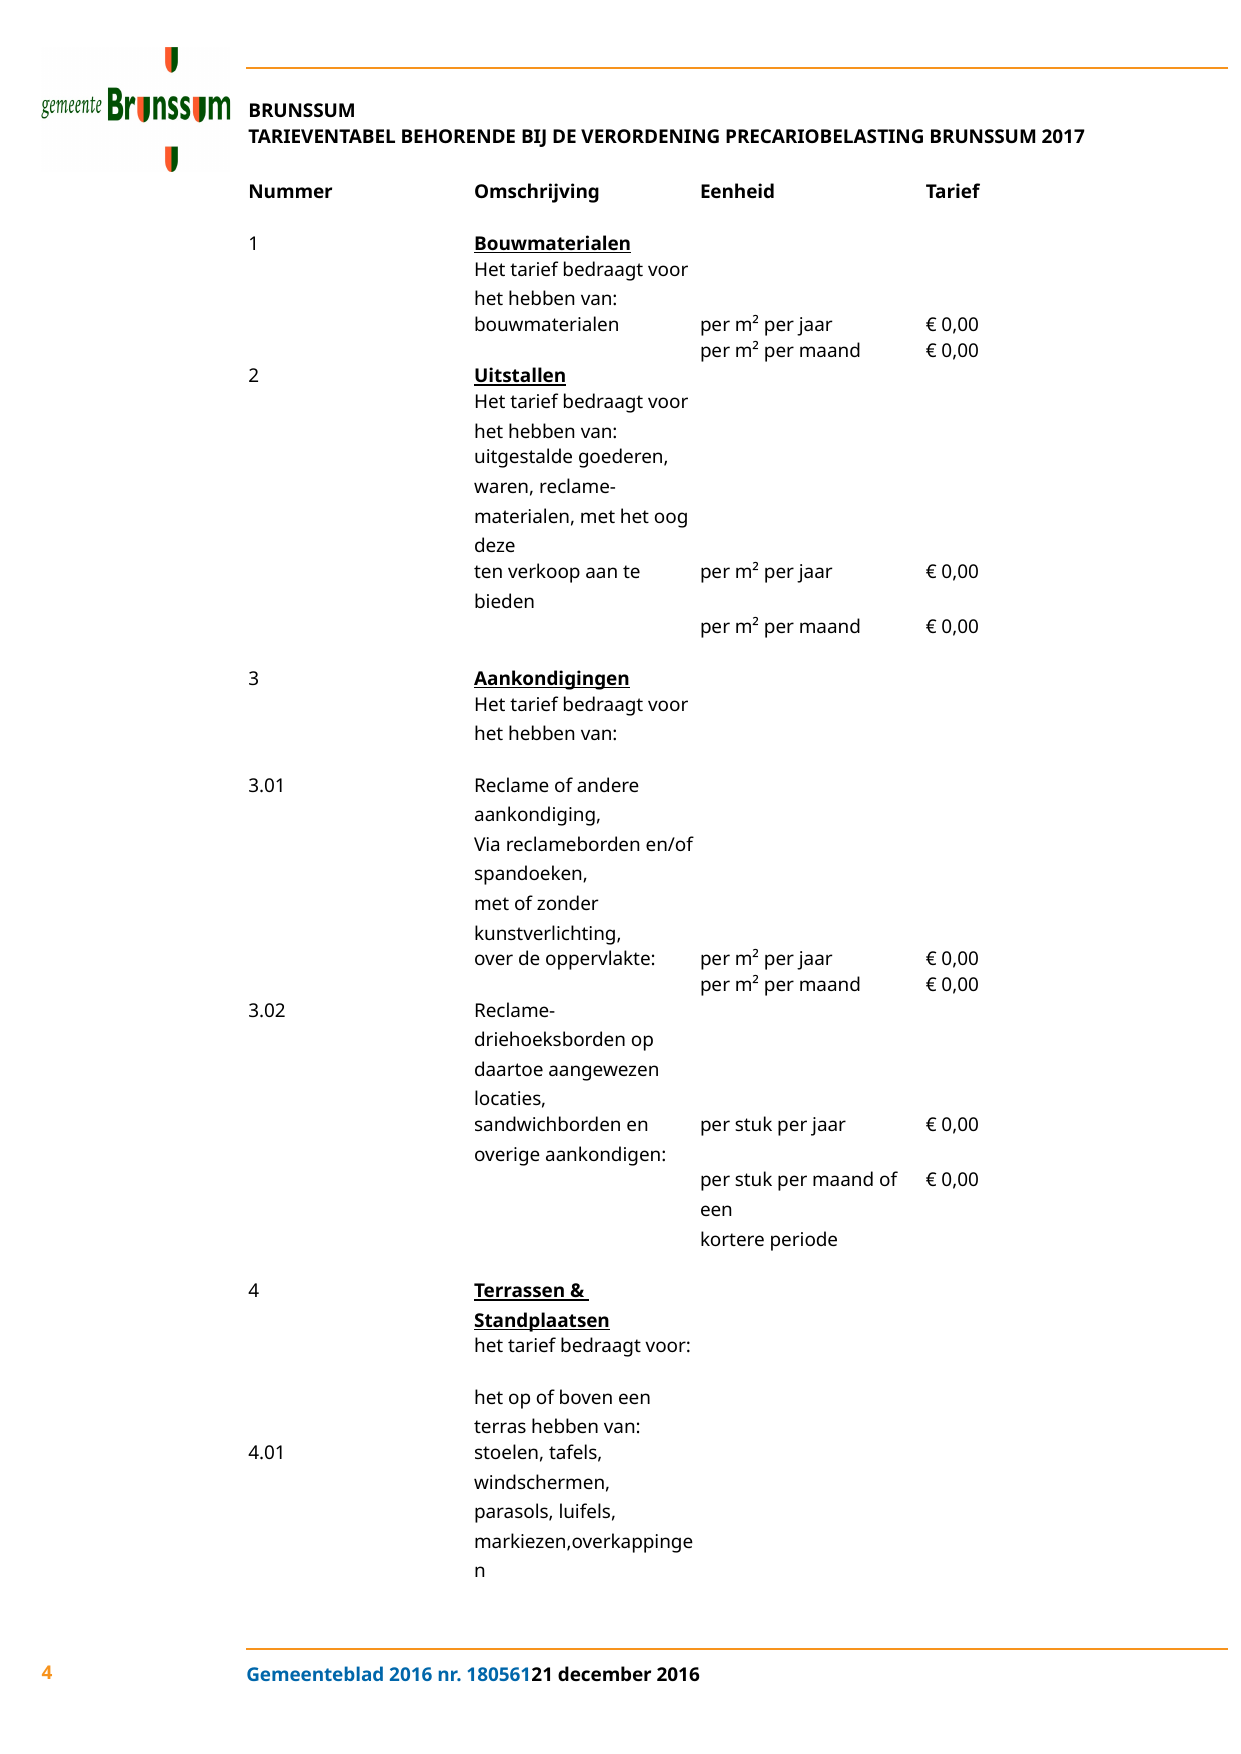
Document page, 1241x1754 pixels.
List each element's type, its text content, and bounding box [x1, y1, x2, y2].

table_cell [926, 665, 1152, 691]
table_cell Bouwmaterialen [474, 230, 700, 256]
table_cell [474, 1252, 700, 1277]
table_cell [926, 1252, 1152, 1277]
table_cell [474, 614, 700, 639]
table_cell [700, 997, 926, 1111]
table_cell per m² per jaar [700, 945, 926, 971]
table_cell € 0,00 [926, 311, 1152, 337]
table_cell per m² per maand [700, 614, 926, 639]
table_cell bouwmaterialen [474, 311, 700, 337]
table_cell € 0,00 [926, 1111, 1152, 1167]
table_cell [700, 444, 926, 558]
table_cell [926, 1439, 1152, 1583]
table_cell Reclame of andere aankondiging, Via reclameborden en/of spandoeken, met of zonder kunstverlichting, [474, 772, 700, 945]
table_cell [474, 746, 700, 772]
table_cell 4 [248, 1277, 474, 1333]
table_cell [700, 691, 926, 746]
table_cell Aankondigingen [474, 665, 700, 691]
table_cell [700, 1277, 926, 1333]
table_cell [926, 1277, 1152, 1333]
table_cell [700, 746, 926, 772]
table_cell [926, 444, 1152, 558]
table_cell 3.02 [248, 997, 474, 1111]
table_cell Het tarief bedraagt voor het hebben van: [474, 691, 700, 746]
table_cell het op of boven een terras hebben van: [474, 1384, 700, 1439]
table_cell [474, 1358, 700, 1384]
table_cell [248, 691, 474, 746]
table_header Ta­r­ief [926, 179, 1152, 204]
table_cell [474, 205, 700, 230]
table_cell [700, 256, 926, 311]
table_cell [248, 614, 474, 639]
table_cell [926, 997, 1152, 1111]
table_cell over de oppervlakte: [474, 945, 700, 971]
table_cell [248, 639, 474, 665]
table_cell per stuk per maand of een kortere periode [700, 1167, 926, 1252]
table_header Omschrijving [474, 179, 700, 204]
table_cell [248, 1333, 474, 1358]
table_cell [248, 971, 474, 997]
table_cell [248, 337, 474, 363]
table_cell 3.01 [248, 772, 474, 945]
table_cell Het tarief bedraagt voor het hebben van: [474, 389, 700, 444]
table_cell [474, 1167, 700, 1252]
table_cell per m² per jaar [700, 311, 926, 337]
table_cell € 0,00 [926, 971, 1152, 997]
text TARIEVENTABEL BEHORENDE BIJ DE VERORDENING PRECARIOBELAS­TING BRUNSSUM 2017 [248, 123, 1152, 149]
table_cell stoelen, tafels, windschermen, parasols, luifels, markiezen,overkappingen [474, 1439, 700, 1583]
table_cell sandwichborden en overige aankondigen: [474, 1111, 700, 1167]
table_cell [700, 363, 926, 388]
table_cell 3 [248, 665, 474, 691]
table_cell 2 [248, 363, 474, 388]
table_cell [926, 1384, 1152, 1439]
table_cell € 0,00 [926, 614, 1152, 639]
table_cell € 0,00 [926, 337, 1152, 363]
table_cell [248, 311, 474, 337]
table_cell € 0,00 [926, 945, 1152, 971]
table_cell € 0,00 [926, 558, 1152, 613]
table_cell [926, 1358, 1152, 1384]
table_cell [700, 1252, 926, 1277]
table_cell [926, 389, 1152, 444]
table_cell [700, 639, 926, 665]
table_cell [926, 691, 1152, 746]
table_cell Het tarief bedraagt voor het hebben van: [474, 256, 700, 311]
table_cell [926, 1333, 1152, 1358]
table_cell [248, 746, 474, 772]
table_cell [248, 1358, 474, 1384]
table_header Nummer [248, 179, 474, 204]
table_cell het tarief bedraagt voor: [474, 1333, 700, 1358]
table_cell per m² per jaar [700, 558, 926, 613]
table_cell [248, 444, 474, 558]
table_cell [700, 772, 926, 945]
table_cell [248, 256, 474, 311]
table_cell [248, 1167, 474, 1252]
table_cell [700, 1439, 926, 1583]
table_cell [926, 205, 1152, 230]
table_cell 4.01 [248, 1439, 474, 1583]
picture [41, 47, 231, 172]
table_cell [700, 1358, 926, 1384]
table_cell [248, 558, 474, 613]
table_cell € 0,00 [926, 1167, 1152, 1252]
table_cell [248, 1111, 474, 1167]
table_header Eenheid [700, 179, 926, 204]
table_cell per m² per maand [700, 971, 926, 997]
table_cell [248, 1384, 474, 1439]
table_cell [248, 205, 474, 230]
table_cell [248, 389, 474, 444]
table_cell [700, 230, 926, 256]
table_cell Uitstallen [474, 363, 700, 388]
table_cell [926, 772, 1152, 945]
table_cell per stuk per jaar [700, 1111, 926, 1167]
table_cell [700, 1384, 926, 1439]
table_cell uitgestalde goederen, waren, reclame- materialen, met het oog deze [474, 444, 700, 558]
table_cell [248, 1252, 474, 1277]
table_cell [700, 205, 926, 230]
table_cell [926, 363, 1152, 388]
table_cell [700, 389, 926, 444]
table_cell [700, 1333, 926, 1358]
table_cell ten verkoop aan te bieden [474, 558, 700, 613]
table_cell [248, 945, 474, 971]
table_cell [926, 256, 1152, 311]
table_cell Reclame-driehoeksborden op daartoe aangewezen locaties, [474, 997, 700, 1111]
text BRUNSSUM [248, 95, 1152, 123]
table_cell [474, 337, 700, 363]
table_cell Terrassen & Standplaatsen [474, 1277, 700, 1333]
table_cell per m² per maand [700, 337, 926, 363]
table_cell [700, 665, 926, 691]
table_cell 1 [248, 230, 474, 256]
table_cell [474, 639, 700, 665]
table_cell [926, 746, 1152, 772]
table_cell [926, 230, 1152, 256]
table_cell [474, 971, 700, 997]
table_cell [926, 639, 1152, 665]
